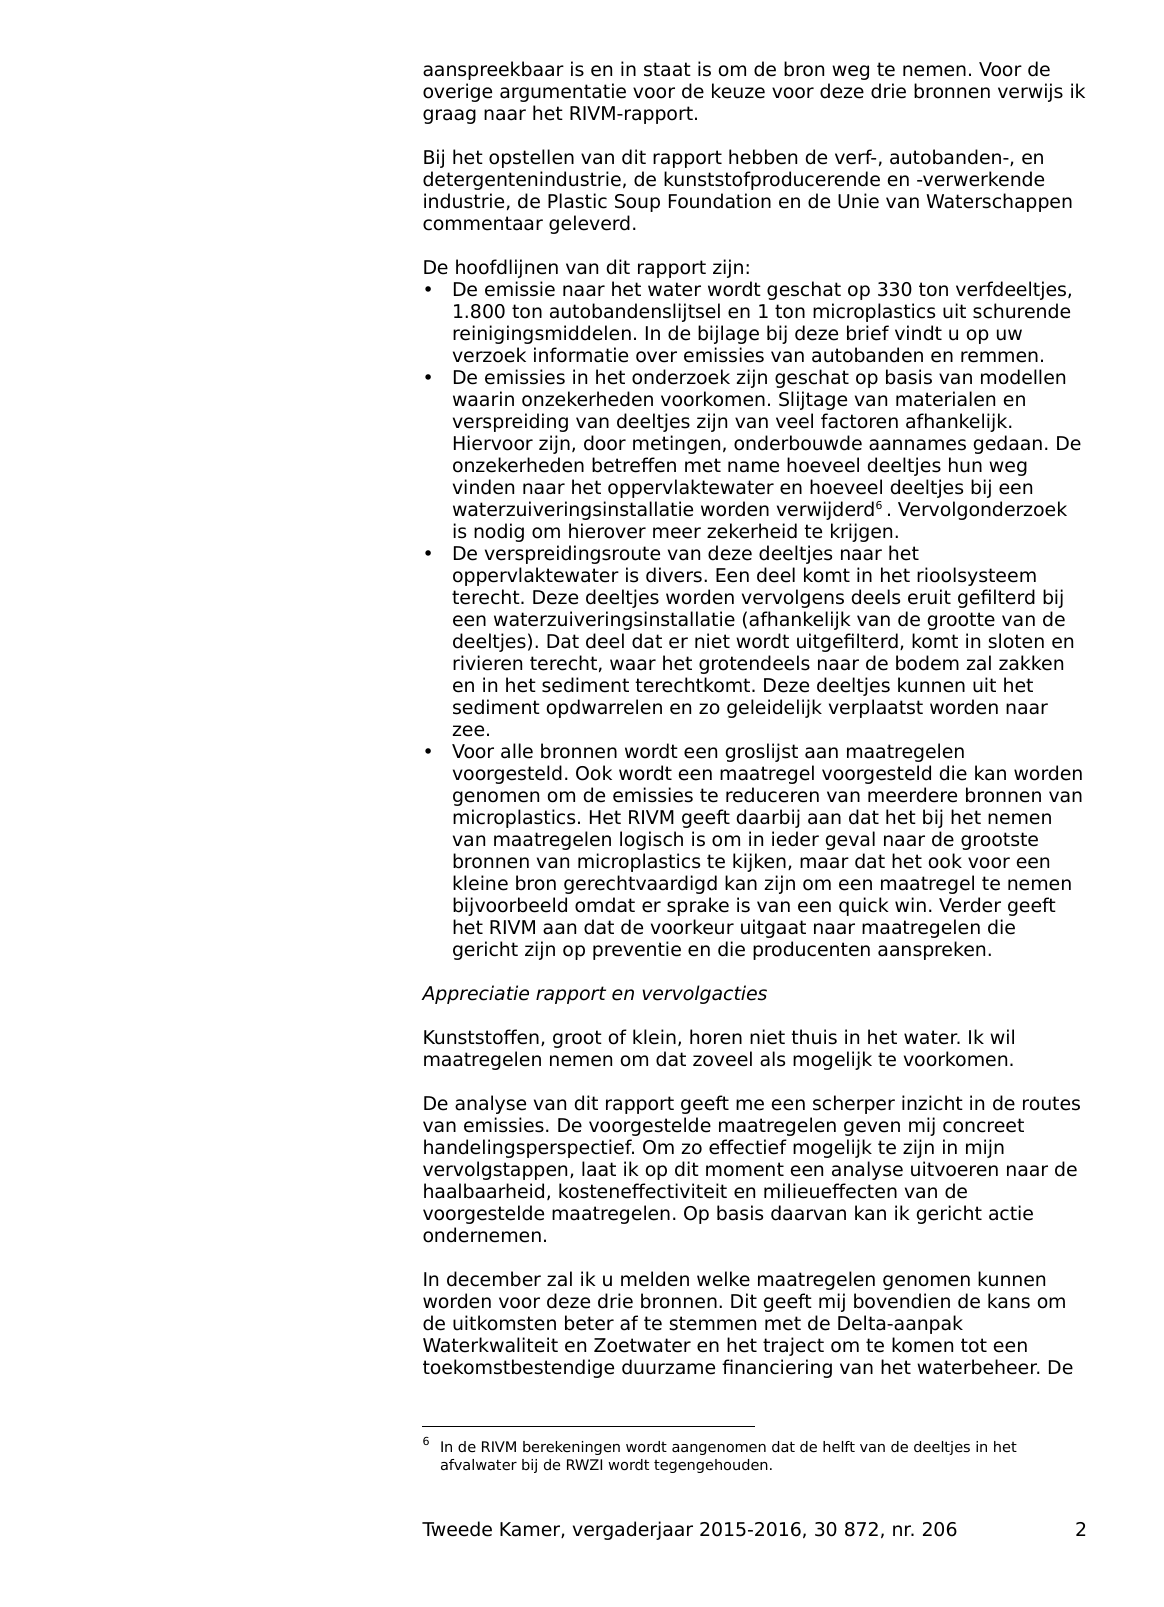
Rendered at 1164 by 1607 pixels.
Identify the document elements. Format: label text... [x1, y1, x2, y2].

text • De emissie naar het water wordt geschat op 330 ton verfdeeltjes, 1.800 ton autobandenslijtsel en 1 ton microplastics uit schurende reinigingsmiddelen. In de bijlage bij deze brief vindt u op uw verzoek informatie over emissies van autobanden en remmen. [422, 279, 1087, 367]
subtitle Appreciatie rapport en vervolgacties [422, 983, 1087, 1005]
text De analyse van dit rapport geeft me een scherper inzicht in de routes van emissies. De voorgestelde maatregelen geven mij concreet handelingsperspectief. Om zo effectief mogelijk te zijn in mijn vervolgstappen, laat ik op dit moment een analyse uitvoeren naar de haalbaarheid, kosteneffectiviteit en milieueffecten van de voorgestelde maatregelen. Op basis daarvan kan ik gericht actie ondernemen. [422, 1093, 1087, 1247]
text De hoofdlijnen van dit rapport zijn: [422, 257, 1087, 279]
text In de RIVM berekeningen wordt aangenomen dat de helft van de deeltjes in het afvalwater bij de RWZI wordt tegengehouden. [422, 1435, 1087, 1474]
text aanspreekbaar is en in staat is om de bron weg te nemen. Voor de overige argumentatie voor de keuze voor deze drie bronnen verwijs ik graag naar het RIVM-rapport. [422, 59, 1087, 125]
text • De emissies in het onderzoek zijn geschat op basis van modellen waarin onzekerheden voorkomen. Slijtage van materialen en verspreiding van deeltjes zijn van veel factoren afhankelijk. Hiervoor zijn, door metingen, onderbouwde aannames gedaan. De onzekerheden betreffen met name hoeveel deeltjes hun weg vinden naar het oppervlaktewater en hoeveel deeltjes bij een waterzuiveringsinstallatie worden verwijderd. Vervolgonderzoek is nodig om hierover meer zekerheid te krijgen. [422, 367, 1087, 543]
text • Voor alle bronnen wordt een groslijst aan maatregelen voorgesteld. Ook wordt een maatregel voorgesteld die kan worden genomen om de emissies te reduceren van meerdere bronnen van microplastics. Het RIVM geeft daarbij aan dat het bij het nemen van maatregelen logisch is om in ieder geval naar de grootste bronnen van microplastics te kijken, maar dat het ook voor een kleine bron gerechtvaardigd kan zijn om een maatregel te nemen bijvoorbeeld omdat er sprake is van een quick win. Verder geeft het RIVM aan dat de voorkeur uitgaat naar maatregelen die gericht zijn op preventie en die producenten aanspreken. [422, 741, 1087, 961]
text In december zal ik u melden welke maatregelen genomen kunnen worden voor deze drie bronnen. Dit geeft mij bovendien de kans om de uitkomsten beter af te stemmen met de Delta-aanpak Waterkwaliteit en Zoetwater en het traject om te komen tot een toekomstbestendige duurzame financiering van het waterbeheer. De [422, 1269, 1087, 1379]
text Kunststoffen, groot of klein, horen niet thuis in het water. Ik wil maatregelen nemen om dat zoveel als mogelijk te voorkomen. [422, 1027, 1087, 1071]
text • De verspreidingsroute van deze deeltjes naar het oppervlaktewater is divers. Een deel komt in het rioolsysteem terecht. Deze deeltjes worden vervolgens deels eruit gefilterd bij een waterzuiveringsinstallatie (afhankelijk van de grootte van de deeltjes). Dat deel dat er niet wordt uitgefilterd, komt in sloten en rivieren terecht, waar het grotendeels naar de bodem zal zakken en in het sediment terechtkomt. Deze deeltjes kunnen uit het sediment opdwarrelen en zo geleidelijk verplaatst worden naar zee. [422, 543, 1087, 741]
text Bij het opstellen van dit rapport hebben de verf-, autobanden-, en detergentenindustrie, de kunststofproducerende en -verwerkende industrie, de Plastic Soup Foundation en de Unie van Waterschappen commentaar geleverd. [422, 147, 1087, 235]
